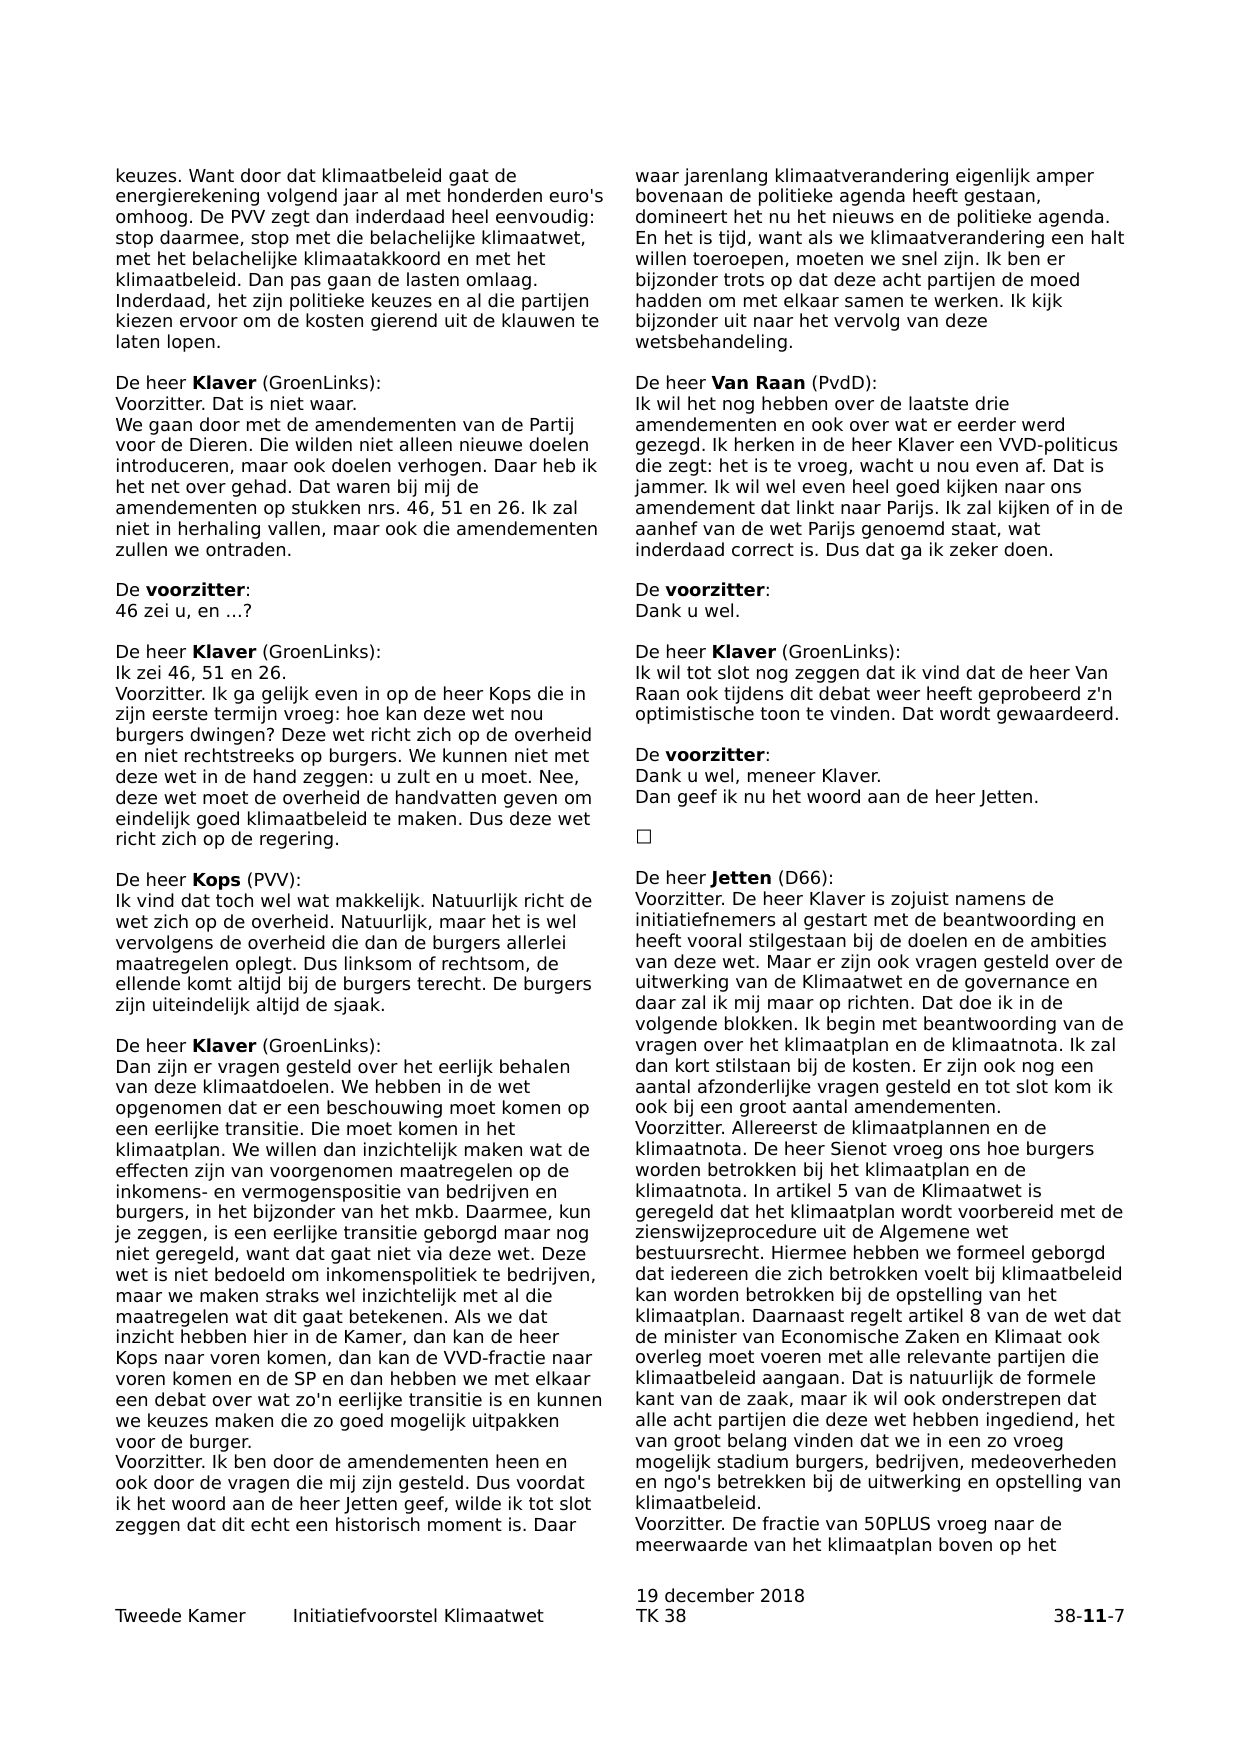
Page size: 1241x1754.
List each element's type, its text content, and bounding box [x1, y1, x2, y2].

text De heer Klaver (GroenLinks): [635, 642, 1125, 662]
text De heer Kops (PVV): [115, 870, 605, 891]
text De voorzitter: [635, 745, 1125, 766]
text De heer Klaver (GroenLinks): [115, 1036, 605, 1056]
text ⬜ [635, 827, 1125, 848]
text 46 zei u, en ...? [115, 601, 605, 622]
text De voorzitter: [635, 580, 1125, 601]
text De heer Van Raan (PvdD): [635, 373, 1125, 393]
text Ik vind dat toch wel wat makkelijk. Natuurlijk richt de wet zich op de overheid. Natuurlijk, maar het is wel vervolgens de overheid die dan de burgers allerlei maatregelen oplegt. Dus linksom of rechtsom, de ellende komt altijd bij de burgers terecht. De burgers zijn uiteindelijk altijd de sjaak. [115, 891, 605, 1016]
text Dan zijn er vragen gesteld over het eerlijk behalen van deze klimaatdoelen. We hebben in de wet opgenomen dat er een beschouwing moet komen op een eerlijke transitie. Die moet komen in het klimaatplan. We willen dan inzichtelijk maken wat de effecten zijn van voorgenomen maatregelen op de inkomens- en vermogenspositie van bedrijven en burgers, in het bijzonder van het mkb. Daarmee, kun je zeggen, is een eerlijke transitie geborgd maar nog niet geregeld, want dat gaat niet via deze wet. Deze wet is niet bedoeld om inkomenspolitiek te bedrijven, maar we maken straks wel inzichtelijk met al die maatregelen wat dit gaat betekenen. Als we dat inzicht hebben hier in de Kamer, dan kan de heer Kops naar voren komen, dan kan de VVD-fractie naar voren komen en de SP en dan hebben we met elkaar een debat over wat zo'n eerlijke transitie is en kunnen we keuzes maken die zo goed mogelijk uitpakken voor de burger. [115, 1056, 605, 1452]
text De heer Klaver (GroenLinks): [115, 642, 605, 662]
text We gaan door met de amendementen van de Partij voor de Dieren. Die wilden niet alleen nieuwe doelen introduceren, maar ook doelen verhogen. Daar heb ik het net over gehad. Dat waren bij mij de amendementen op stukken nrs. 46, 51 en 26. Ik zal niet in herhaling vallen, maar ook die amendementen zullen we ontraden. [115, 414, 605, 560]
text Dank u wel. [635, 601, 1125, 622]
text Dan geef ik nu het woord aan de heer Jetten. [635, 787, 1125, 807]
text Voorzitter. De fractie van 50PLUS vroeg naar de meerwaarde van het klimaatplan boven op het [635, 1514, 1125, 1556]
text De voorzitter: [115, 580, 605, 601]
text waar jarenlang klimaatverandering eigenlijk amper bovenaan de politieke agenda heeft gestaan, domineert het nu het nieuws en de politieke agenda. En het is tijd, want als we klimaatverandering een halt willen toeroepen, moeten we snel zijn. Ik ben er bijzonder trots op dat deze acht partijen de moed hadden om met elkaar samen te werken. Ik kijk bijzonder uit naar het vervolg van deze wetsbehandeling. [635, 165, 1125, 353]
text Ik wil het nog hebben over de laatste drie amendementen en ook over wat er eerder werd gezegd. Ik herken in de heer Klaver een VVD-politicus die zegt: het is te vroeg, wacht u nou even af. Dat is jammer. Ik wil wel even heel goed kijken naar ons amendement dat linkt naar Parijs. Ik zal kijken of in de aanhef van de wet Parijs genoemd staat, wat inderdaad correct is. Dus dat ga ik zeker doen. [635, 393, 1125, 560]
text keuzes. Want door dat klimaatbeleid gaat de energierekening volgend jaar al met honderden euro's omhoog. De PVV zegt dan inderdaad heel eenvoudig: stop daarmee, stop met die belachelijke klimaatwet, met het belachelijke klimaatakkoord en met het klimaatbeleid. Dan pas gaan de lasten omlaag. Inderdaad, het zijn politieke keuzes en al die partijen kiezen ervoor om de kosten gierend uit de klauwen te laten lopen. [115, 165, 605, 353]
text Voorzitter. Ik ben door de amendementen heen en ook door de vragen die mij zijn gesteld. Dus voordat ik het woord aan de heer Jetten geef, wilde ik tot slot zeggen dat dit echt een historisch moment is. Daar [115, 1452, 605, 1536]
text Voorzitter. Allereerst de klimaatplannen en de klimaatnota. De heer Sienot vroeg ons hoe burgers worden betrokken bij het klimaatplan en de klimaatnota. In artikel 5 van de Klimaatwet is geregeld dat het klimaatplan wordt voorbereid met de zienswijzeprocedure uit de Algemene wet bestuursrecht. Hiermee hebben we formeel geborgd dat iedereen die zich betrokken voelt bij klimaatbeleid kan worden betrokken bij de opstelling van het klimaatplan. Daarnaast regelt artikel 8 van de wet dat de minister van Economische Zaken en Klimaat ook overleg moet voeren met alle relevante partijen die klimaatbeleid aangaan. Dat is natuurlijk de formele kant van de zaak, maar ik wil ook onderstrepen dat alle acht partijen die deze wet hebben ingediend, het van groot belang vinden dat we in een zo vroeg mogelijk stadium burgers, bedrijven, medeoverheden en ngo's betrekken bij de uitwerking en opstelling van klimaatbeleid. [635, 1118, 1125, 1514]
text De heer Klaver (GroenLinks): [115, 373, 605, 393]
text Voorzitter. De heer Klaver is zojuist namens de initiatiefnemers al gestart met de beantwoording en heeft vooral stilgestaan bij de doelen en de ambities van deze wet. Maar er zijn ook vragen gesteld over de uitwerking van de Klimaatwet en de governance en daar zal ik mij maar op richten. Dat doe ik in de volgende blokken. Ik begin met beantwoording van de vragen over het klimaatplan en de klimaatnota. Ik zal dan kort stilstaan bij de kosten. Er zijn ook nog een aantal afzonderlijke vragen gesteld en tot slot kom ik ook bij een groot aantal amendementen. [635, 889, 1125, 1118]
text Ik zei 46, 51 en 26. [115, 662, 605, 683]
text Voorzitter. Dat is niet waar. [115, 393, 605, 414]
text Dank u wel, meneer Klaver. [635, 766, 1125, 787]
text Voorzitter. Ik ga gelijk even in op de heer Kops die in zijn eerste termijn vroeg: hoe kan deze wet nou burgers dwingen? Deze wet richt zich op de overheid en niet rechtstreeks op burgers. We kunnen niet met deze wet in de hand zeggen: u zult en u moet. Nee, deze wet moet de overheid de handvatten geven om eindelijk goed klimaatbeleid te maken. Dus deze wet richt zich op de regering. [115, 683, 605, 850]
text De heer Jetten (D66): [635, 868, 1125, 889]
text Ik wil tot slot nog zeggen dat ik vind dat de heer Van Raan ook tijdens dit debat weer heeft geprobeerd z'n optimistische toon te vinden. Dat wordt gewaardeerd. [635, 662, 1125, 725]
